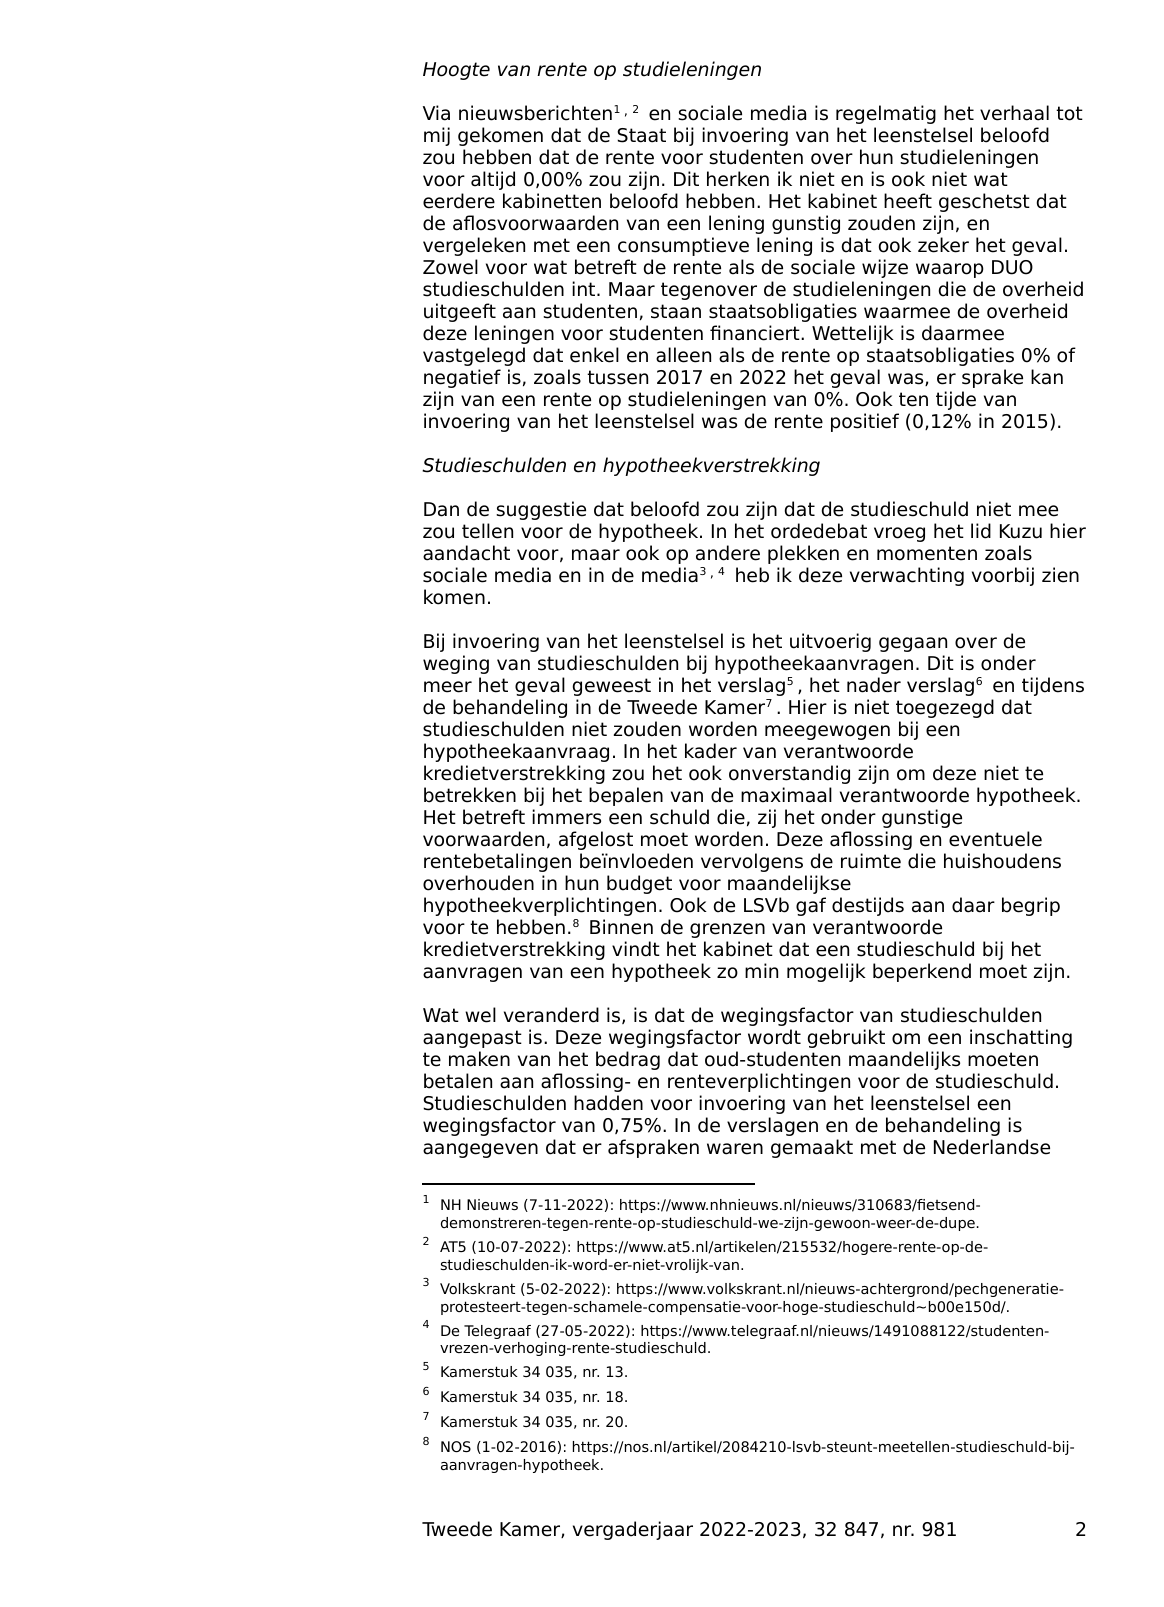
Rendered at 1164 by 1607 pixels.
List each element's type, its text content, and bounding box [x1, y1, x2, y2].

text AT5 (10-07-2022): https://www.at5.nl/artikelen/215532/hogere-rente-op-de-studieschulden-ik-word-er-niet-vrolijk-van. [422, 1235, 1087, 1274]
subtitle Studieschulden en hypotheekverstrekking [422, 455, 1087, 477]
text Bij invoering van het leenstelsel is het uitvoerig gegaan over de weging van studieschulden bij hypotheekaanvragen. Dit is onder meer het geval geweest in het verslag, het nader verslag en tijdens de behandeling in de Tweede Kamer. Hier is niet toegezegd dat studieschulden niet zouden worden meegewogen bij een hypotheekaanvraag. In het kader van verantwoorde kredietverstrekking zou het ook onverstandig zijn om deze niet te betrekken bij het bepalen van de maximaal verantwoorde hypotheek. Het betreft immers een schuld die, zij het onder gunstige voorwaarden, afgelost moet worden. Deze aflossing en eventuele rentebetalingen beïnvloeden vervolgens de ruimte die huishoudens overhouden in hun budget voor maandelijkse hypotheekverplichtingen. Ook de LSVb gaf destijds aan daar begrip voor te hebben. Binnen de grenzen van verantwoorde kredietverstrekking vindt het kabinet dat een studieschuld bij het aanvragen van een hypotheek zo min mogelijk beperkend moet zijn. [422, 631, 1087, 983]
text Volkskrant (5-02-2022): https://www.volkskrant.nl/nieuws-achtergrond/pechgeneratie-protesteert-tegen-schamele-compensatie-voor-hoge-studieschuld~b00e150d/. [422, 1277, 1087, 1316]
text Kamerstuk 34 035, nr. 18. [422, 1385, 1087, 1407]
text Dan de suggestie dat beloofd zou zijn dat de studieschuld niet mee zou tellen voor de hypotheek. In het ordedebat vroeg het lid Kuzu hier aandacht voor, maar ook op andere plekken en momenten zoals sociale media en in de media, heb ik deze verwachting voorbij zien komen. [422, 499, 1087, 609]
text Kamerstuk 34 035, nr. 20. [422, 1410, 1087, 1432]
text Via nieuwsberichten, en sociale media is regelmatig het verhaal tot mij gekomen dat de Staat bij invoering van het leenstelsel beloofd zou hebben dat de rente voor studenten over hun studieleningen voor altijd 0,00% zou zijn. Dit herken ik niet en is ook niet wat eerdere kabinetten beloofd hebben. Het kabinet heeft geschetst dat de aflosvoorwaarden van een lening gunstig zouden zijn, en vergeleken met een consumptieve lening is dat ook zeker het geval. Zowel voor wat betreft de rente als de sociale wijze waarop DUO studieschulden int. Maar tegenover de studieleningen die de overheid uitgeeft aan studenten, staan staatsobligaties waarmee de overheid deze leningen voor studenten financiert. Wettelijk is daarmee vastgelegd dat enkel en alleen als de rente op staatsobligaties 0% of negatief is, zoals tussen 2017 en 2022 het geval was, er sprake kan zijn van een rente op studieleningen van 0%. Ook ten tijde van invoering van het leenstelsel was de rente positief (0,12% in 2015). [422, 103, 1087, 433]
text De Telegraaf (27-05-2022): https://www.telegraaf.nl/nieuws/1491088122/studenten-vrezen-verhoging-rente-studieschuld. [422, 1318, 1087, 1357]
text NOS (1-02-2016): https://nos.nl/artikel/2084210-lsvb-steunt-meetellen-studieschuld-bij-aanvragen-hypotheek. [422, 1435, 1087, 1474]
text Kamerstuk 34 035, nr. 13. [422, 1360, 1087, 1382]
text NH Nieuws (7-11-2022): https://www.nhnieuws.nl/nieuws/310683/fietsend-demonstreren-tegen-rente-op-studieschuld-we-zijn-gewoon-weer-de-dupe. [422, 1193, 1087, 1232]
subtitle Hoogte van rente op studieleningen [422, 59, 1087, 81]
text Wat wel veranderd is, is dat de wegingsfactor van studieschulden aangepast is. Deze wegingsfactor wordt gebruikt om een inschatting te maken van het bedrag dat oud-studenten maandelijks moeten betalen aan aflossing- en renteverplichtingen voor de studieschuld. Studieschulden hadden voor invoering van het leenstelsel een wegingsfactor van 0,75%. In de verslagen en de behandeling is aangegeven dat er afspraken waren gemaakt met de Nederlandse [422, 1005, 1087, 1159]
